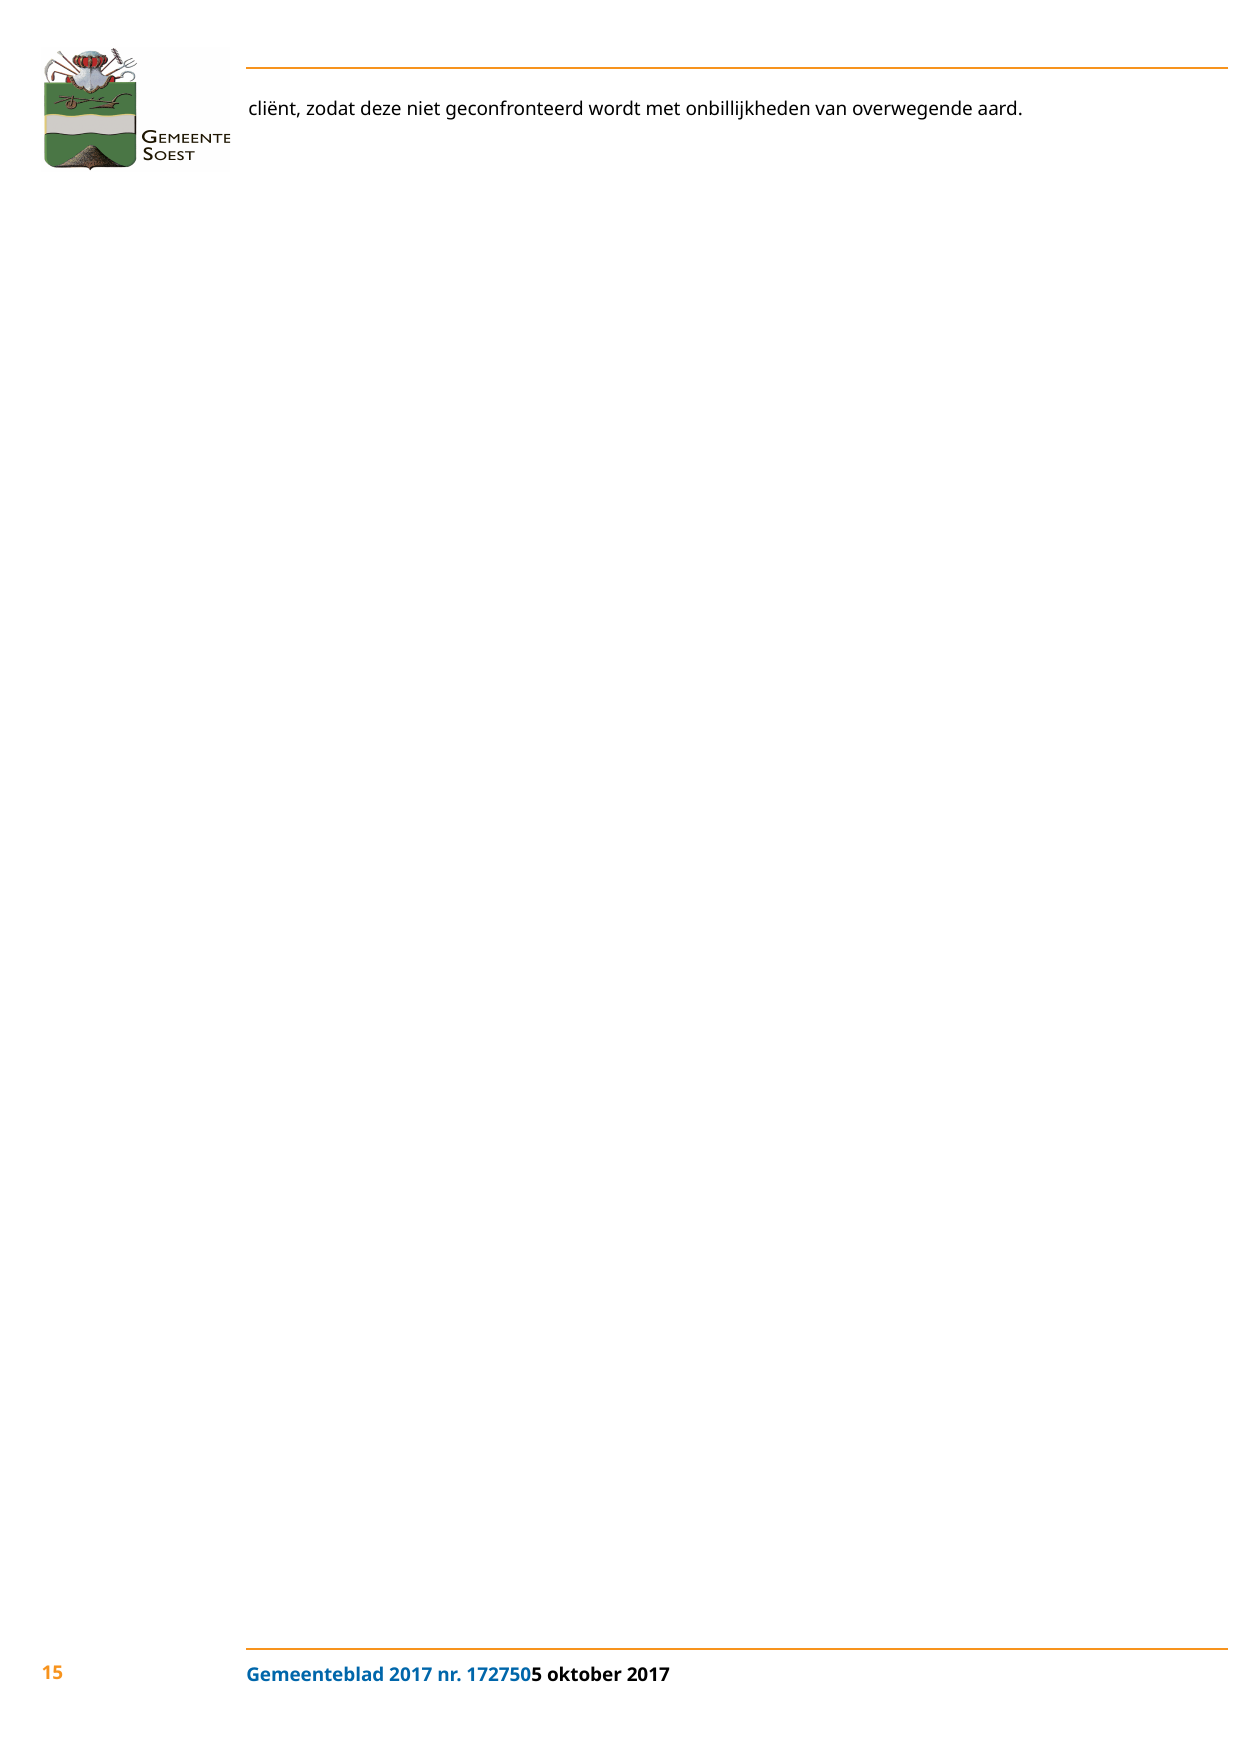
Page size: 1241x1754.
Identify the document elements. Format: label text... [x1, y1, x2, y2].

text cliënt, zodat deze niet geconfronteerd wordt met onbillijkheden van overwegende aard. [248, 95, 1152, 121]
picture [41, 47, 231, 172]
